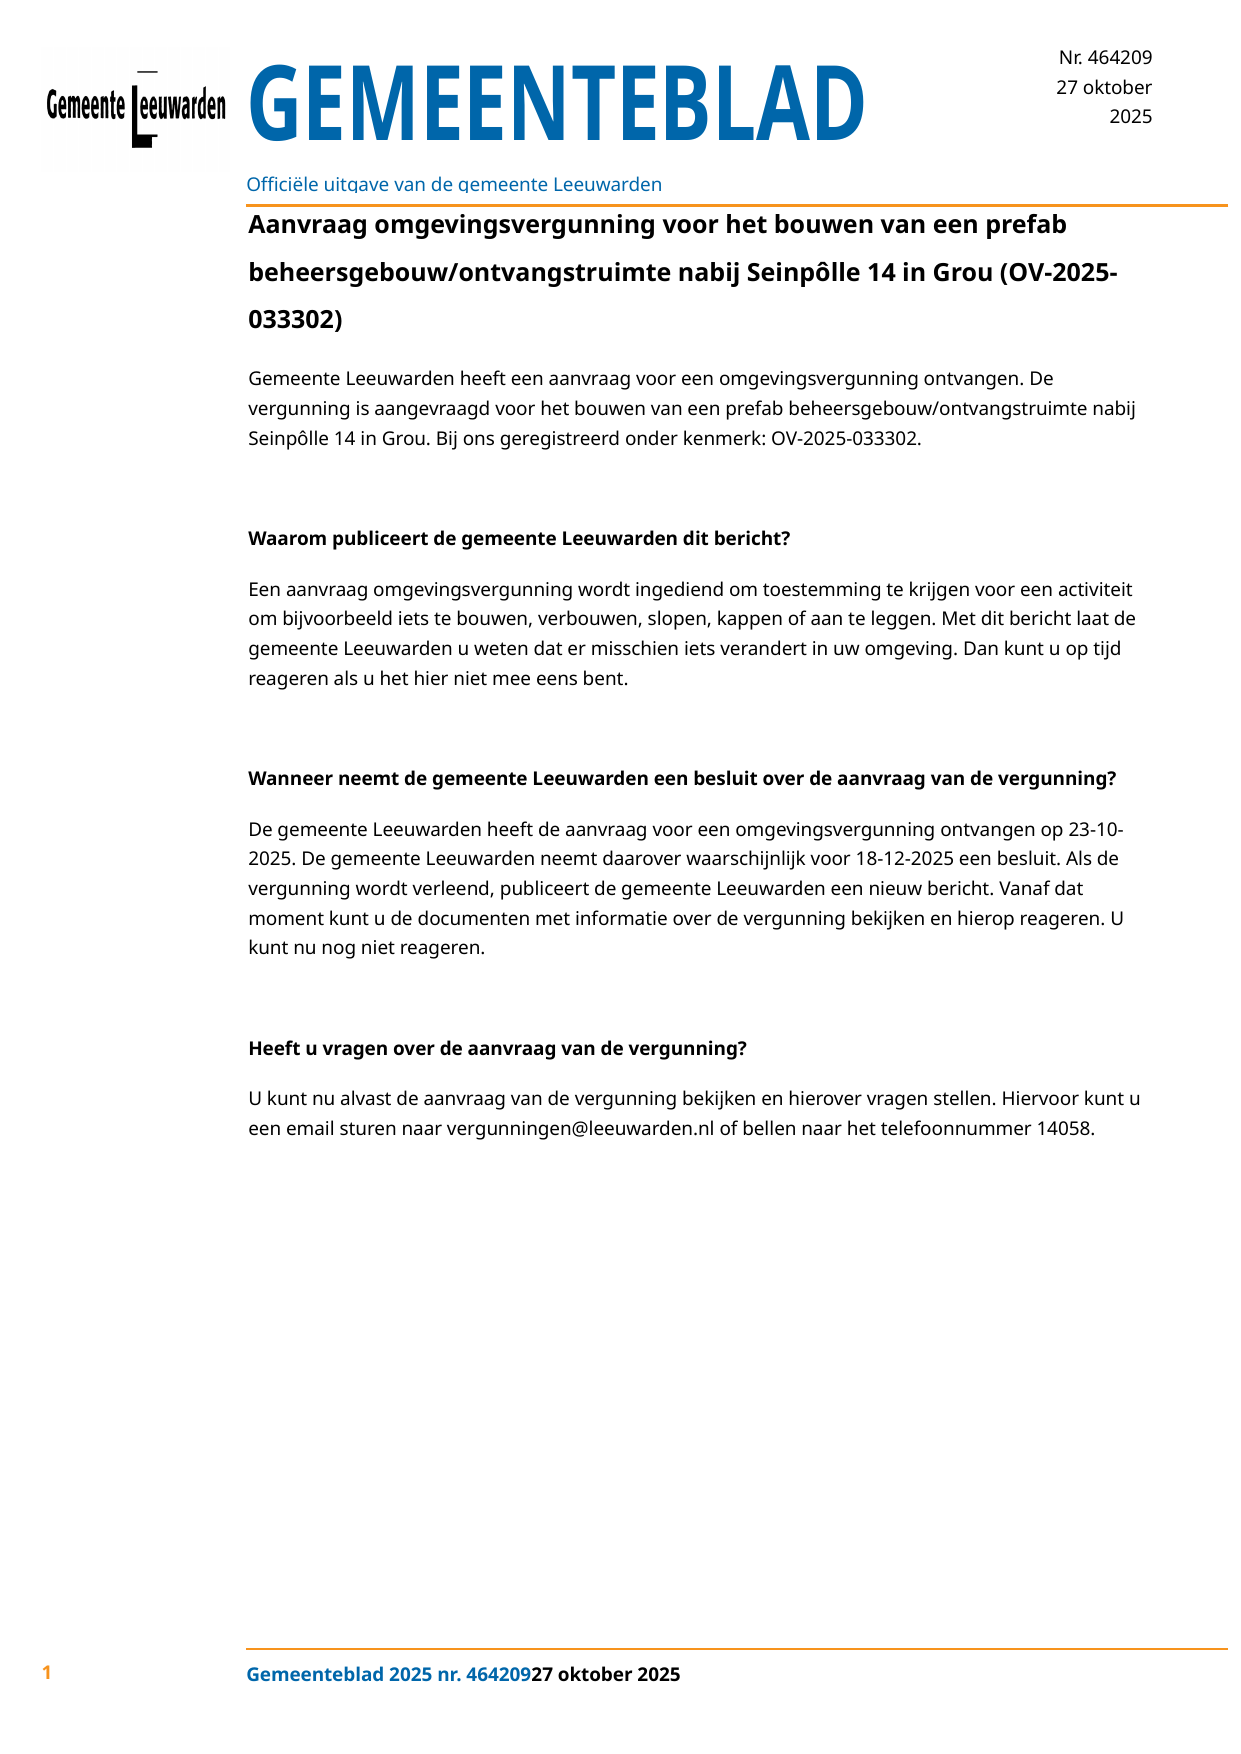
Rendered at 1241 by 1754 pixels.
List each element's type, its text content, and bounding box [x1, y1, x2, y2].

text Aanvraag omgevingsvergunning voor het bouwen van een prefab beheersgebouw/ontvangstruimte nabij Seinpôlle 14 in Grou (OV-2025-033302) [248, 207, 1152, 336]
text Een aanvraag omgevingsvergunning wordt ingediend om toestemming te krijgen voor een activiteit om bijvoorbeeld iets te bouwen, verbouwen, slopen, kappen of aan te leggen. Met dit bericht laat de gemeente Leeuwarden u weten dat er misschien iets verandert in uw omgeving. Dan kunt u op tijd reageren als u het hier niet mee eens bent. [248, 576, 1152, 690]
text Heeft u vragen over de aanvraag van de vergunning? [248, 1035, 1152, 1061]
text Gemeente Leeuwarden heeft een aanvraag voor een omgevingsvergunning ontvangen. De vergunning is aangevraagd voor het bouwen van een prefab beheersgebouw/ontvangstruimte nabij Seinpôlle 14 in Grou. Bij ons geregistreerd onder kenmerk: OV-2025-033302. [248, 366, 1152, 450]
picture [41, 47, 231, 172]
text U kunt nu alvast de aanvraag van de vergunning bekijken en hierover vragen stellen. Hiervoor kunt u een email sturen naar vergunningen@leeuwarden.nl of bellen naar het telefoonnummer 14058. [248, 1086, 1152, 1141]
text Wanneer neemt de gemeente Leeuwarden een besluit over de aanvraag van de vergunning? [248, 766, 1152, 791]
text Waarom publiceert de gemeente Leeuwarden dit bericht? [248, 526, 1152, 551]
text De gemeente Leeuwarden heeft de aanvraag voor een omgevingsvergunning ontvangen op 23-10-2025. De gemeente Leeuwarden neemt daarover waarschijnlijk voor 18-12-2025 een besluit. Als de vergunning wordt verleend, publiceert de gemeente Leeuwarden een nieuw bericht. Vanaf dat moment kunt u de documenten met informatie over de vergunning bekijken en hierop reageren. U kunt nu nog niet reageren. [248, 816, 1152, 960]
